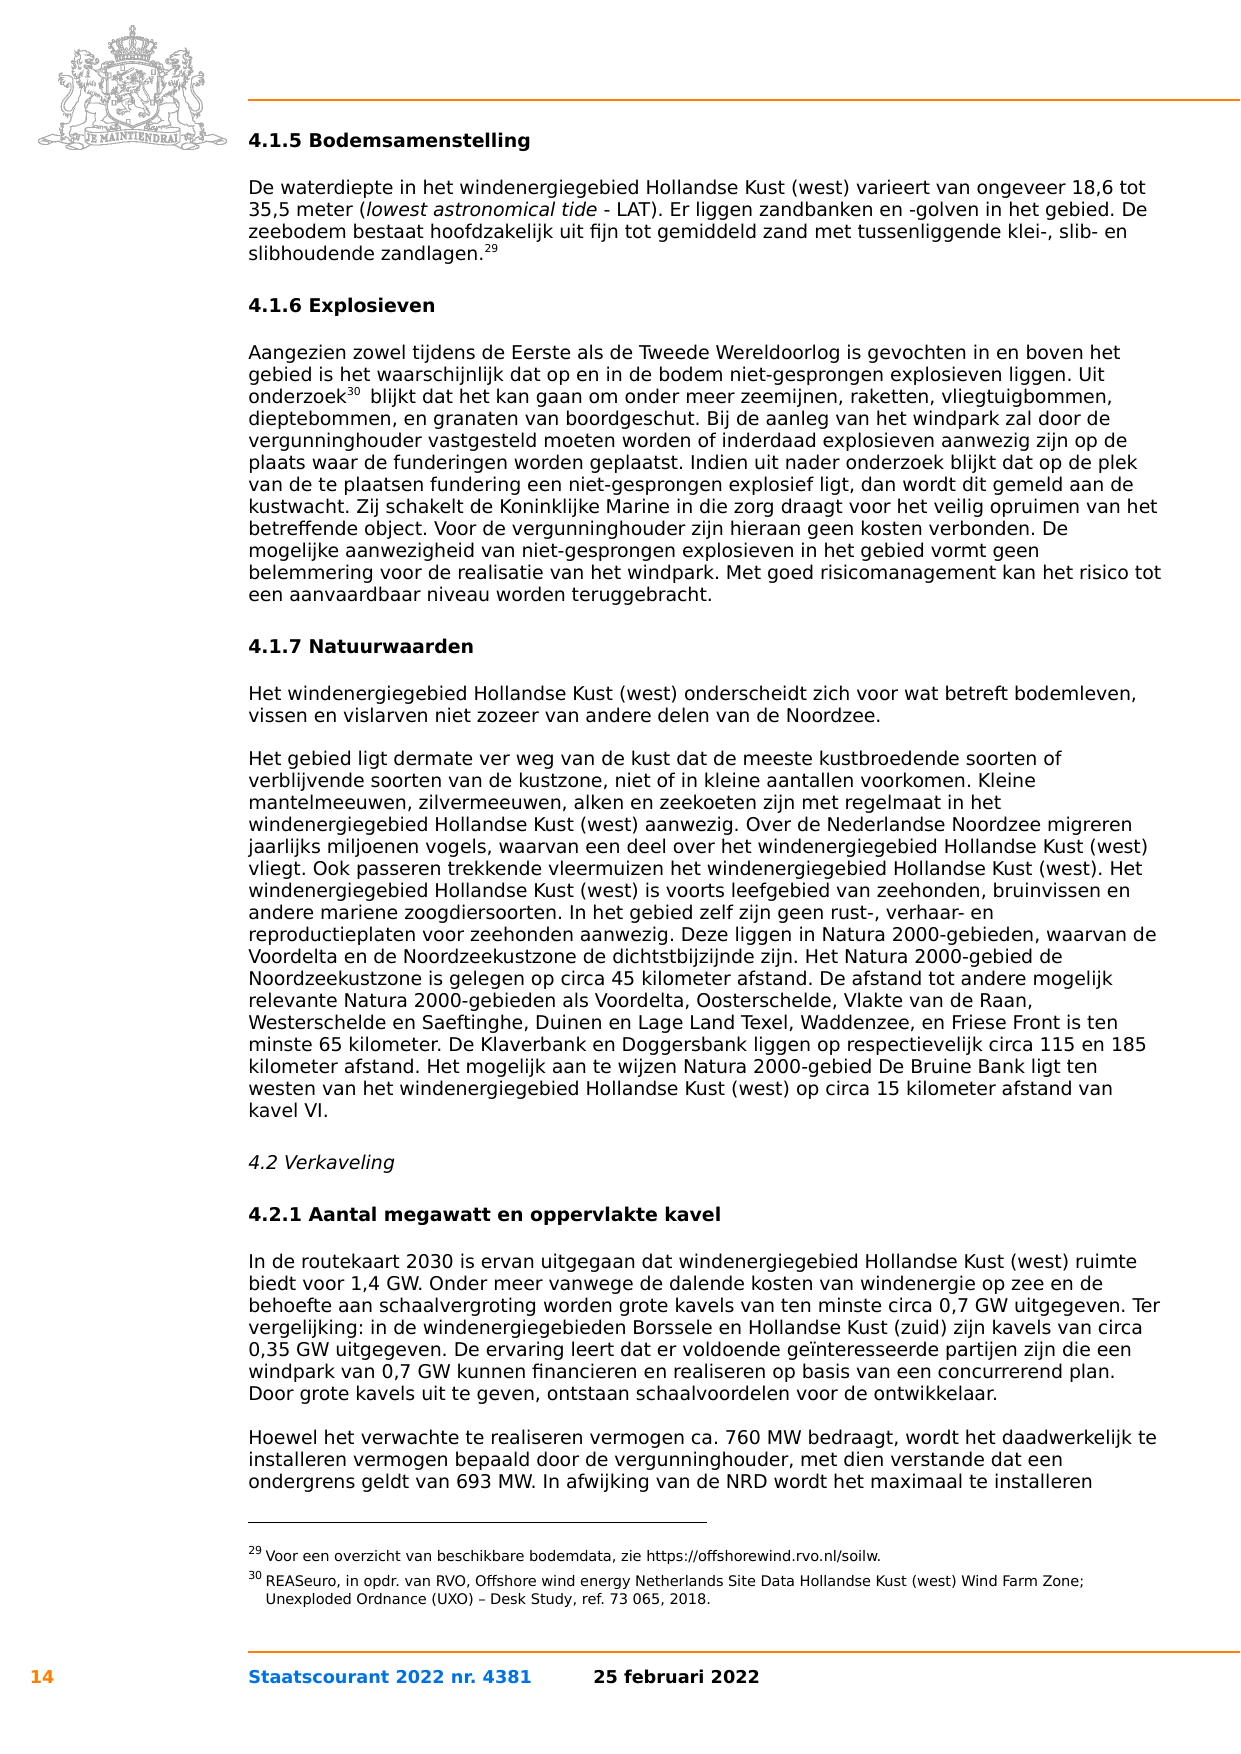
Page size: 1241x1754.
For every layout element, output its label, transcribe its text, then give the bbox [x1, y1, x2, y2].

text Hoewel het verwachte te realiseren vermogen ca. 760 MW bedraagt, wordt het daadwerkelijk te installeren vermogen bepaald door de vergunninghouder, met dien verstande dat een ondergrens geldt van 693 MW. In afwijking van de NRD wordt het maximaal te installeren [248, 1427, 1163, 1493]
text In de routekaart 2030 is ervan uitgegaan dat windenergiegebied Hollandse Kust (west) ruimte biedt voor 1,4 GW. Onder meer vanwege de dalende kosten van windenergie op zee en de behoefte aan schaalvergroting worden grote kavels van ten minste circa 0,7 GW uitgegeven. Ter vergelijking: in de windenergiegebieden Borssele en Hollandse Kust (zuid) zijn kavels van circa 0,35 GW uitgegeven. De ervaring leert dat er voldoende geïnteresseerde partijen zijn die een windpark van 0,7 GW kunnen financieren en realiseren op basis van een concurrerend plan. Door grote kavels uit te geven, ontstaan schaalvoordelen voor de ontwikkelaar. [248, 1251, 1163, 1405]
text De waterdiepte in het windenergiegebied Hollandse Kust (west) varieert van ongeveer 18,6 tot 35,5 meter (lowest astronomical tide - LAT). Er liggen zandbanken en -golven in het gebied. De zeebodem bestaat hoofdzakelijk uit fijn tot gemiddeld zand met tussenliggende klei-, slib- en slibhoudende zandlagen. [248, 177, 1163, 265]
text Aangezien zowel tijdens de Eerste als de Tweede Wereldoorlog is gevochten in en boven het gebied is het waarschijnlijk dat op en in de bodem niet-gesprongen explosieven liggen. Uit onderzoek blijkt dat het kan gaan om onder meer zeemijnen, raketten, vliegtuigbommen, dieptebommen, en granaten van boordgeschut. Bij de aanleg van het windpark zal door de vergunninghouder vastgesteld moeten worden of inderdaad explosieven aanwezig zijn op de plaats waar de funderingen worden geplaatst. Indien uit nader onderzoek blijkt dat op de plek van de te plaatsen fundering een niet-gesprongen explosief ligt, dan wordt dit gemeld aan de kustwacht. Zij schakelt de Koninklijke Marine in die zorg draagt voor het veilig opruimen van het betreffende object. Voor de vergunninghouder zijn hieraan geen kosten verbonden. De mogelijke aanwezigheid van niet-gesprongen explosieven in het gebied vormt geen belemmering voor de realisatie van het windpark. Met goed risicomanagement kan het risico tot een aanvaardbaar niveau worden teruggebracht. [248, 342, 1163, 606]
text Voor een overzicht van beschikbare bodemdata, zie https://offshorewind.rvo.nl/soilw. [248, 1544, 1163, 1566]
text Het windenergiegebied Hollandse Kust (west) onderscheidt zich voor wat betreft bodemleven, vissen en vislarven niet zozeer van andere delen van de Noordzee. [248, 682, 1163, 726]
subtitle 4.1.5 Bodemsamenstelling [248, 130, 1163, 152]
subtitle 4.2.1 Aantal megawatt en oppervlakte kavel [248, 1204, 1163, 1226]
text REASeuro, in opdr. van RVO, Offshore wind energy Netherlands Site Data Hollandse Kust (west) Wind Farm Zone; Unexploded Ordnance (UXO) – Desk Study, ref. 73 065, 2018. [248, 1569, 1163, 1608]
subtitle 4.2 Verkaveling [248, 1152, 1163, 1174]
picture [38, 25, 227, 150]
text Het gebied ligt dermate ver weg van de kust dat de meeste kustbroedende soorten of verblijvende soorten van de kustzone, niet of in kleine aantallen voorkomen. Kleine mantelmeeuwen, zilvermeeuwen, alken en zeekoeten zijn met regelmaat in het windenergiegebied Hollandse Kust (west) aanwezig. Over de Nederlandse Noordzee migreren jaarlijks miljoenen vogels, waarvan een deel over het windenergiegebied Hollandse Kust (west) vliegt. Ook passeren trekkende vleermuizen het windenergiegebied Hollandse Kust (west). Het windenergiegebied Hollandse Kust (west) is voorts leefgebied van zeehonden, bruinvissen en andere mariene zoogdiersoorten. In het gebied zelf zijn geen rust-, verhaar- en reproductieplaten voor zeehonden aanwezig. Deze liggen in Natura 2000-gebieden, waarvan de Voordelta en de Noordzeekustzone de dichtstbijzijnde zijn. Het Natura 2000-gebied de Noordzeekustzone is gelegen op circa 45 kilometer afstand. De afstand tot andere mogelijk relevante Natura 2000-gebieden als Voordelta, Oosterschelde, Vlakte van de Raan, Westerschelde en Saeftinghe, Duinen en Lage Land Texel, Waddenzee, en Friese Front is ten minste 65 kilometer. De Klaverbank en Doggersbank liggen op respectievelijk circa 115 en 185 kilometer afstand. Het mogelijk aan te wijzen Natura 2000-gebied De Bruine Bank ligt ten westen van het windenergiegebied Hollandse Kust (west) op circa 15 kilometer afstand van kavel VI. [248, 748, 1163, 1122]
subtitle 4.1.6 Explosieven [248, 295, 1163, 317]
subtitle 4.1.7 Natuurwaarden [248, 636, 1163, 657]
